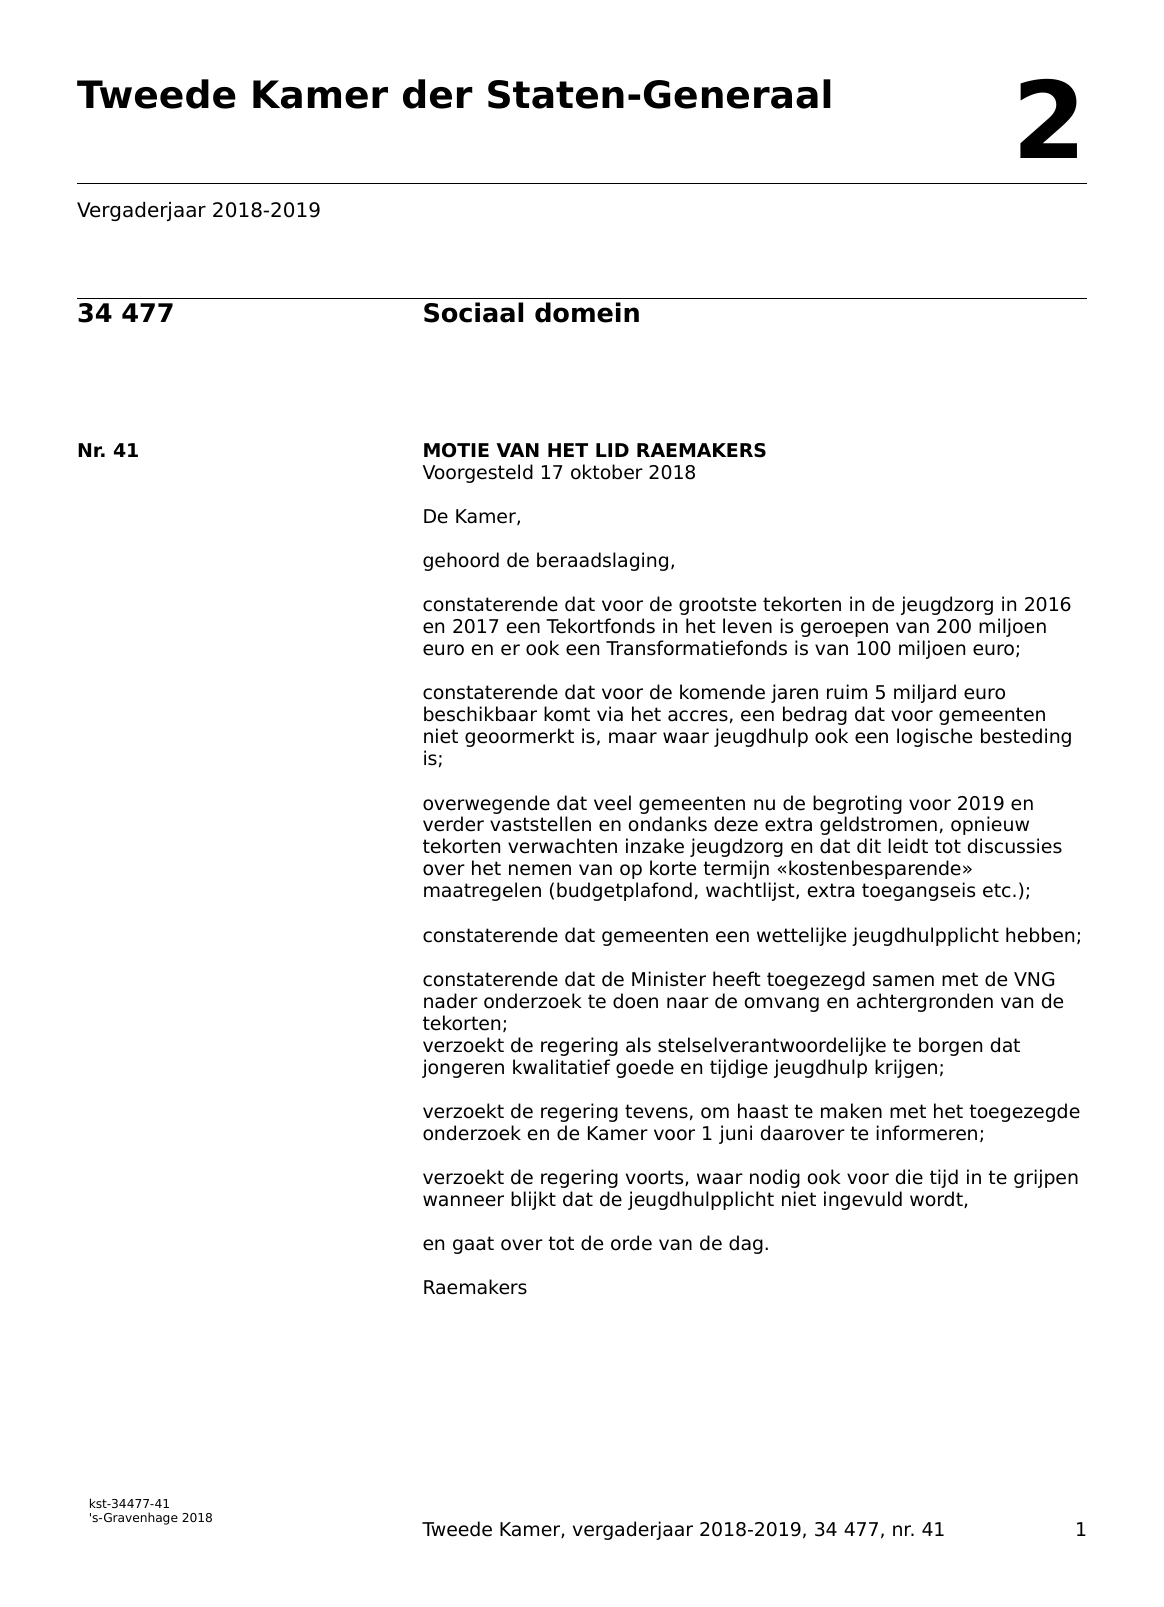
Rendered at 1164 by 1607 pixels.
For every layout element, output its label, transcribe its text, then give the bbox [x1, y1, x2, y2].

text en gaat over tot de orde van de dag. [422, 1233, 1087, 1255]
text verzoekt de regering voorts, waar nodig ook voor die tijd in te grijpen wanneer blijkt dat de jeugdhulpplicht niet ingevuld wordt, [422, 1167, 1087, 1211]
text overwegende dat veel gemeenten nu de begroting voor 2019 en verder vaststellen en ondanks deze extra geldstromen, opnieuw tekorten verwachten inzake jeugdzorg en dat dit leidt tot discussies over het nemen van op korte termijn «kostenbesparende» maatregelen (budgetplafond, wachtlijst, extra toegangseis etc.); [422, 792, 1087, 902]
text 's-Gravenhage 2018 [88, 1511, 323, 1525]
subtitle 34 477 Sociaal domein [77, 299, 1087, 329]
text constaterende dat voor de grootste tekorten in de jeugdzorg in 2016 en 2017 een Tekortfonds in het leven is geroepen van 200 miljoen euro en er ook een Transformatiefonds is van 100 miljoen euro; [422, 594, 1087, 660]
subtitle Nr. 41 MOTIE VAN HET LID RAEMAKERS [77, 440, 1087, 462]
text gehoord de beraadslaging, [422, 550, 1087, 572]
table_header 2 [886, 59, 1087, 183]
text verzoekt de regering als stelselverantwoordelijke te borgen dat jongeren kwalitatief goede en tijdige jeugdhulp krijgen; [422, 1034, 1087, 1078]
text constaterende dat de Minister heeft toegezegd samen met de VNG nader onderzoek te doen naar de omvang en achtergronden van de tekorten; [422, 969, 1087, 1034]
text constaterende dat gemeenten een wettelijke jeugdhulpplicht hebben; [422, 924, 1087, 946]
table_header Tweede Kamer der Staten-Generaal [77, 59, 886, 183]
text verzoekt de regering tevens, om haast te maken met het toegezegde onderzoek en de Kamer voor 1 juni daarover te informeren; [422, 1101, 1087, 1145]
text Voorgesteld 17 oktober 2018 [422, 462, 1087, 484]
text Raemakers [422, 1277, 1087, 1299]
text constaterende dat voor de komende jaren ruim 5 miljard euro beschikbaar komt via het accres, een bedrag dat voor gemeenten niet geoormerkt is, maar waar jeugdhulp ook een logische besteding is; [422, 682, 1087, 770]
text kst-34477-41 [88, 1497, 323, 1511]
text De Kamer, [422, 506, 1087, 528]
table_cell Vergaderjaar 2018-2019 [77, 184, 1087, 298]
